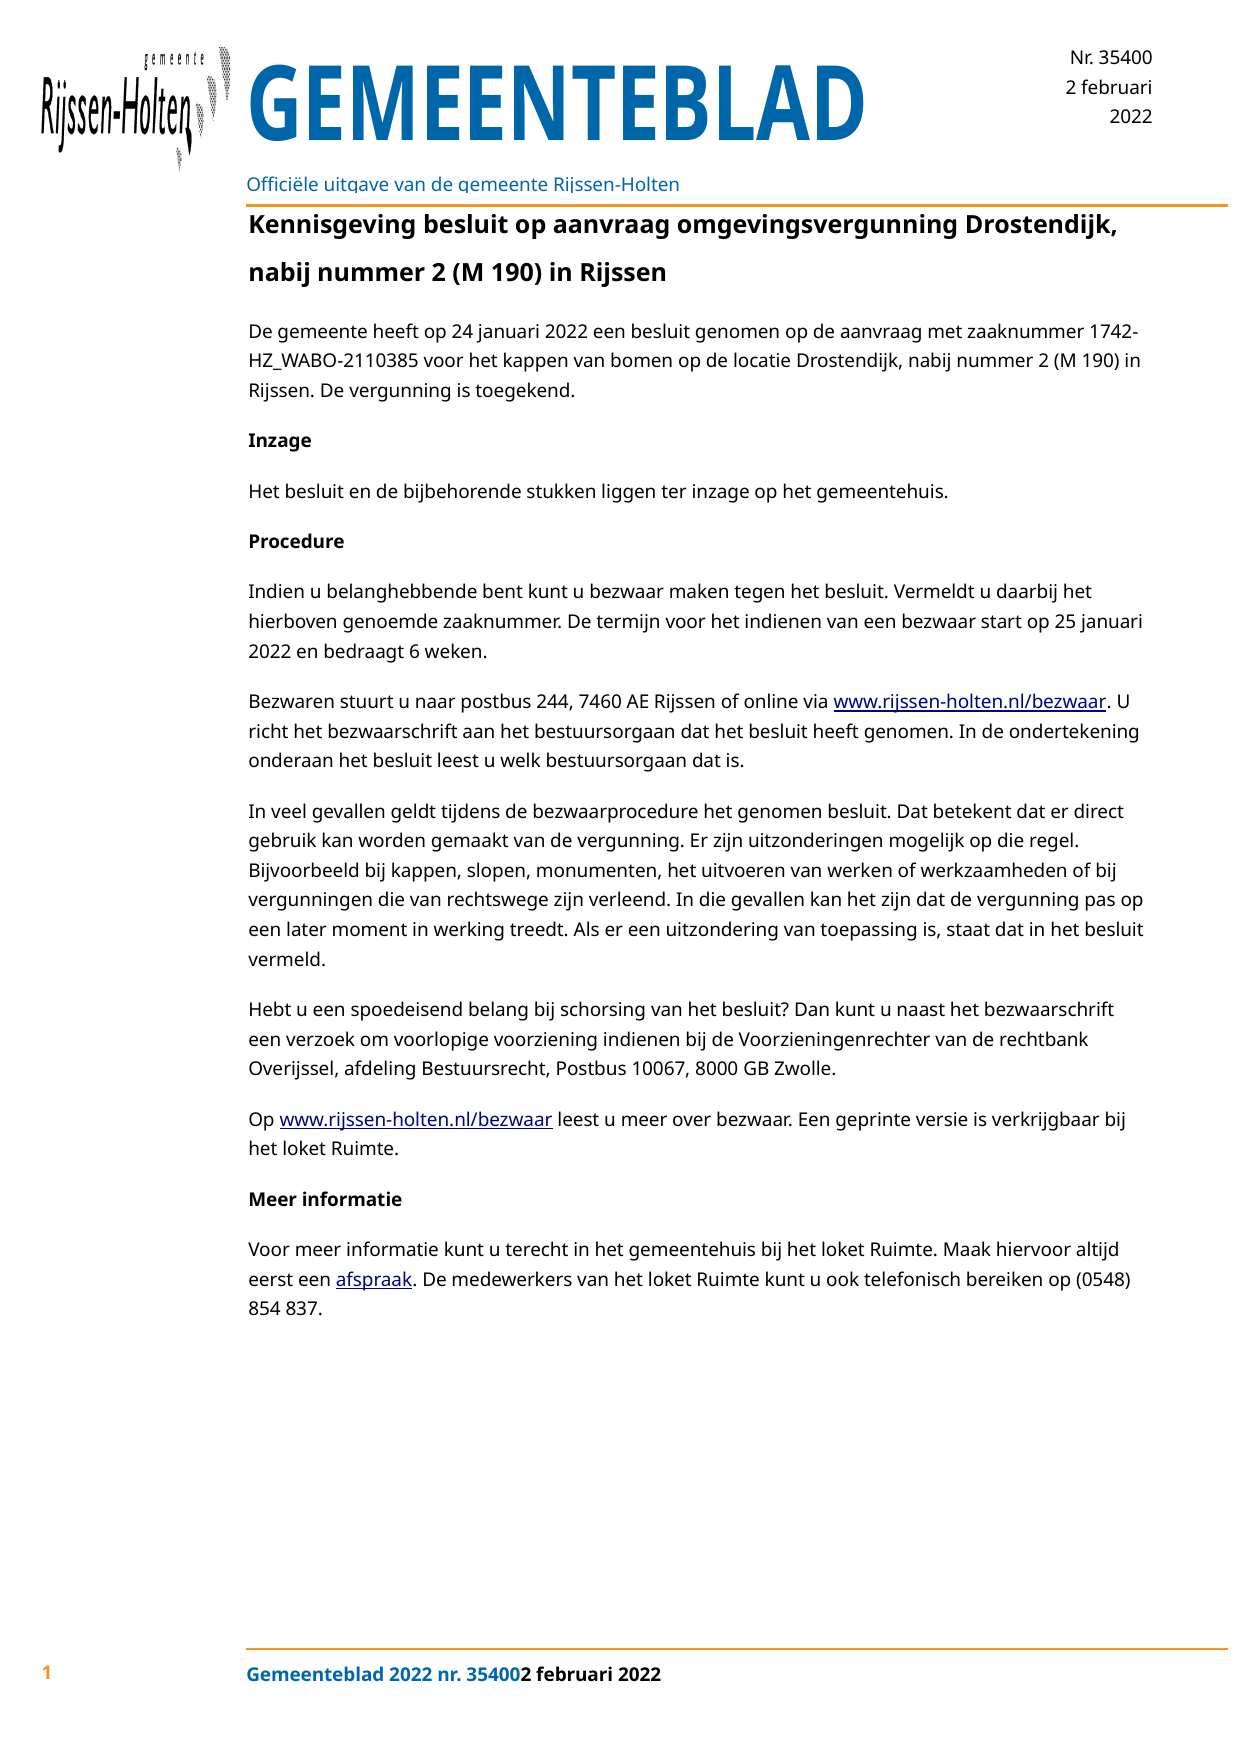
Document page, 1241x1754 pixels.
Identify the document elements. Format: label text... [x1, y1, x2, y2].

text Inzage [248, 427, 1152, 453]
text Het besluit en de bijbehorende stukken liggen ter inzage op het gemeentehuis. [248, 478, 1152, 504]
text Procedure [248, 528, 1152, 554]
text Op www.rijssen-holten.nl/bezwaar leest u meer over bezwaar. Een geprinte versie is verkrijgbaar bij het loket Ruimte. [248, 1106, 1152, 1161]
text Bezwaren stuurt u naar postbus 244, 7460 AE Rijssen of online via www.rijssen-holten.nl/bezwaar. U richt het bezwaarschrift aan het bestuursorgaan dat het besluit heeft genomen. In de ondertekening onderaan het besluit leest u welk bestuursorgaan dat is. [248, 688, 1152, 773]
text Meer informatie [248, 1186, 1152, 1212]
text Kennisgeving besluit op aanvraag omgevingsvergunning Drostendijk, nabij nummer 2 (M 190) in Rijssen [248, 207, 1152, 288]
text In veel gevallen geldt tijdens de bezwaarprocedure het genomen besluit. Dat betekent dat er direct gebruik kan worden gemaakt van de vergunning. Er zijn uitzonderingen mogelijk op die regel. Bijvoorbeeld bij kappen, slopen, monumenten, het uitvoeren van werken of werkzaamheden of bij vergunningen die van rechtswege zijn verleend. In die gevallen kan het zijn dat de vergunning pas op een later moment in werking treedt. Als er een uitzondering van toepassing is, staat dat in het besluit vermeld. [248, 798, 1152, 972]
text Hebt u een spoedeisend belang bij schorsing van het besluit? Dan kunt u naast het bezwaarschrift een verzoek om voorlopige voorziening indienen bij de Voorzieningenrechter van de rechtbank Overijssel, afdeling Bestuursrecht, Postbus 10067, 8000 GB Zwolle. [248, 996, 1152, 1081]
text Indien u belanghebbende bent kunt u bezwaar maken tegen het besluit. Vermeldt u daarbij het hierboven genoemde zaaknummer. De termijn voor het indienen van een bezwaar start op 25 januari 2022 en bedraagt 6 weken. [248, 579, 1152, 664]
text Voor meer informatie kunt u terecht in het gemeentehuis bij het loket Ruimte. Maak hiervoor altijd eerst een afspraak. De medewerkers van het loket Ruimte kunt u ook telefonisch bereiken op (0548) 854 837. [248, 1236, 1152, 1321]
text De gemeente heeft op 24 januari 2022 een besluit genomen op de aanvraag met zaaknummer 1742-HZ_WABO-2110385 voor het kappen van bomen op de locatie Drostendijk, nabij nummer 2 (M 190) in Rijssen. De vergunning is toegekend. [248, 318, 1152, 403]
picture [41, 47, 231, 172]
